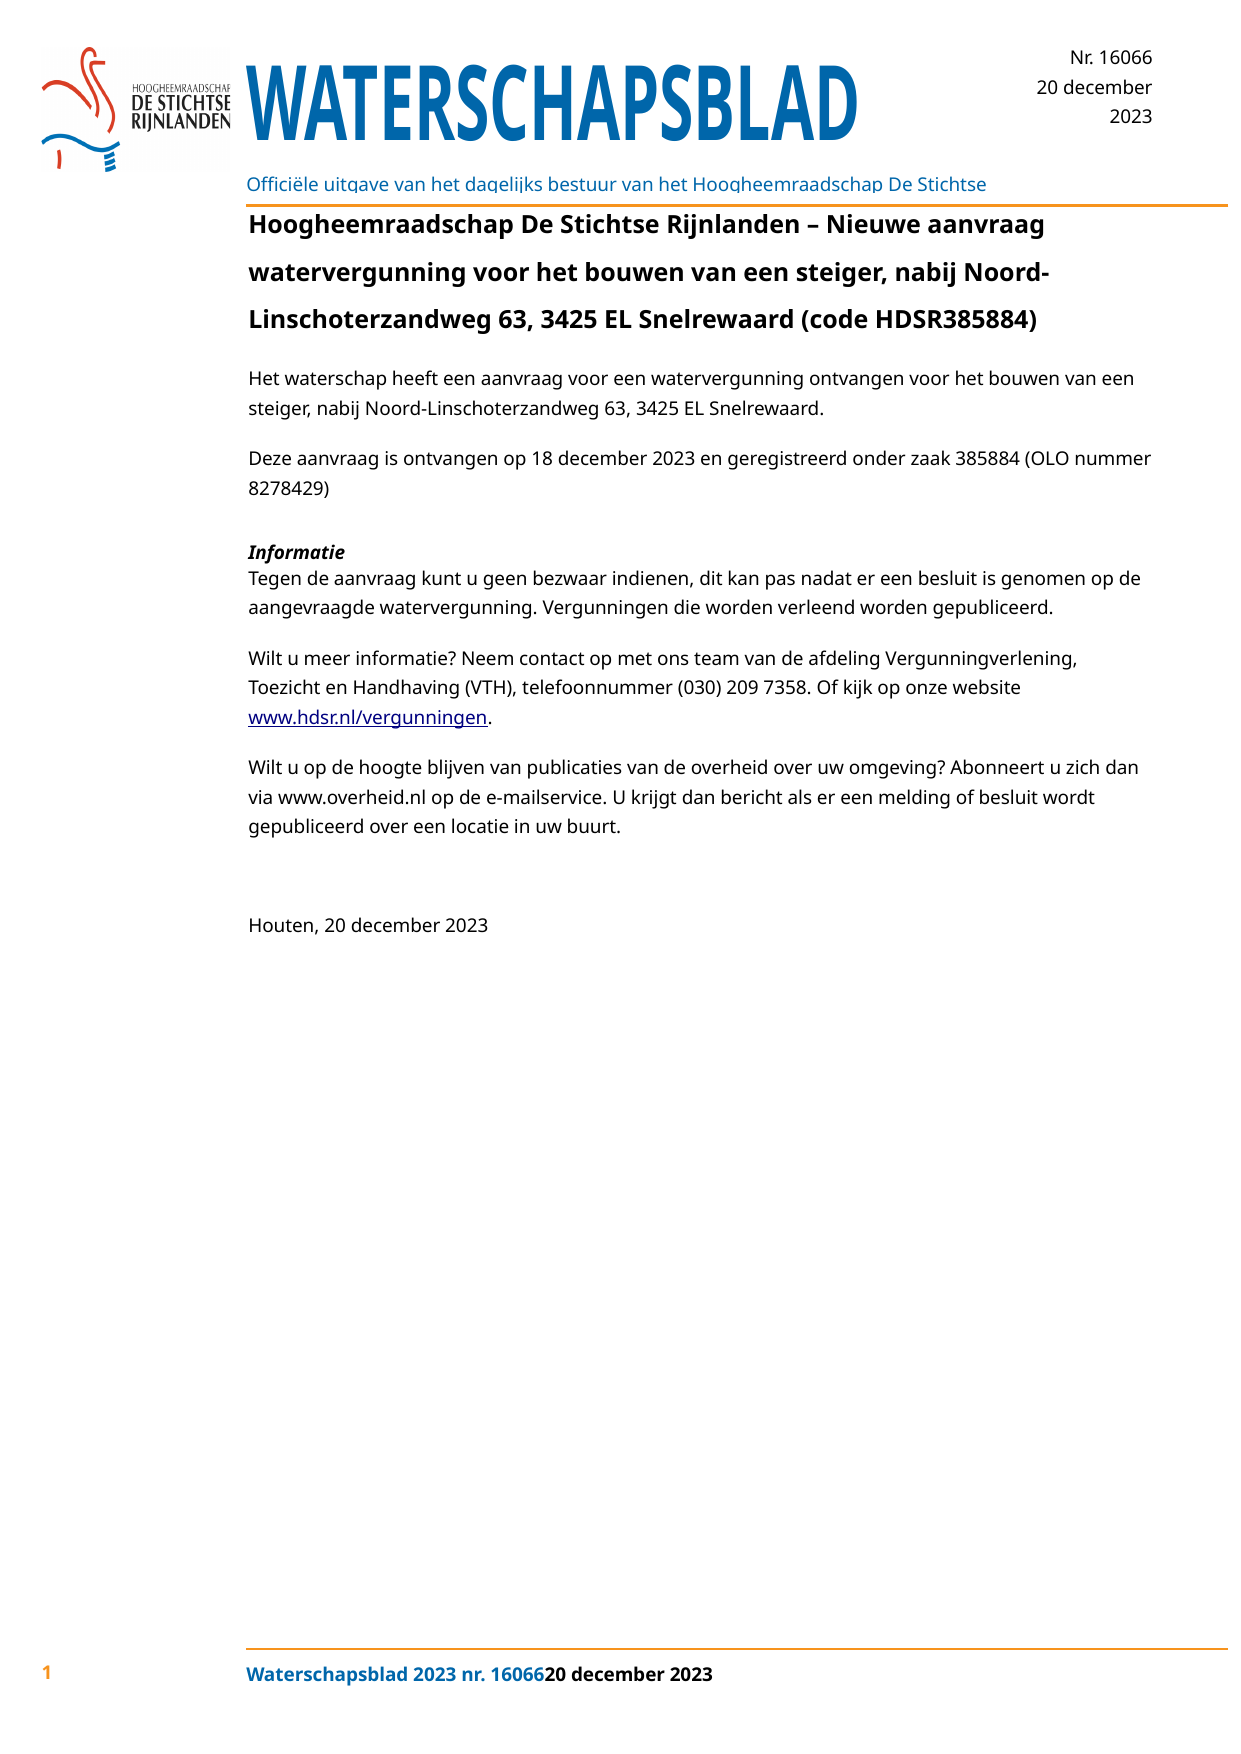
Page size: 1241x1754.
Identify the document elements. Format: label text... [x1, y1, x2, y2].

text Wilt u meer informatie? Neem contact op met ons team van de afdeling Vergunningverlening, Toezicht en Handhaving (VTH), telefoonnummer (030) 209 7358. Of kijk op onze website www.hdsr.nl/vergunningen. [248, 645, 1152, 730]
text Tegen de aanvraag kunt u geen bezwaar indienen, dit kan pas nadat er een besluit is genomen op de aangevraagde watervergunning. Vergunningen die worden verleend worden gepubliceerd. [248, 565, 1152, 620]
text Deze aanvraag is ontvangen op 18 december 2023 en geregistreerd onder zaak 385884 (OLO nummer 8278429) [248, 446, 1152, 501]
text Wilt u op de hoogte blijven van publicaties van de overheid over uw omgeving? Abonneert u zich dan via www.overheid.nl op de e-mailservice. U krijgt dan bericht als er een melding of besluit wordt gepubliceerd over een locatie in uw buurt. [248, 754, 1152, 839]
text Het waterschap heeft een aanvraag voor een watervergunning ontvangen voor het bouwen van een steiger, nabij Noord-Linschoterzandweg 63, 3425 EL Snelrewaard. [248, 366, 1152, 421]
text Informatie [248, 539, 1152, 565]
text Hoogheemraadschap De Stichtse Rijnlanden – Nieuwe aanvraag watervergunning voor het bouwen van een steiger, nabij Noord-Linschoterzandweg 63, 3425 EL Snelrewaard (code HDSR385884) [248, 207, 1152, 336]
picture [41, 47, 231, 172]
text Houten, 20 december 2023 [248, 912, 1152, 937]
